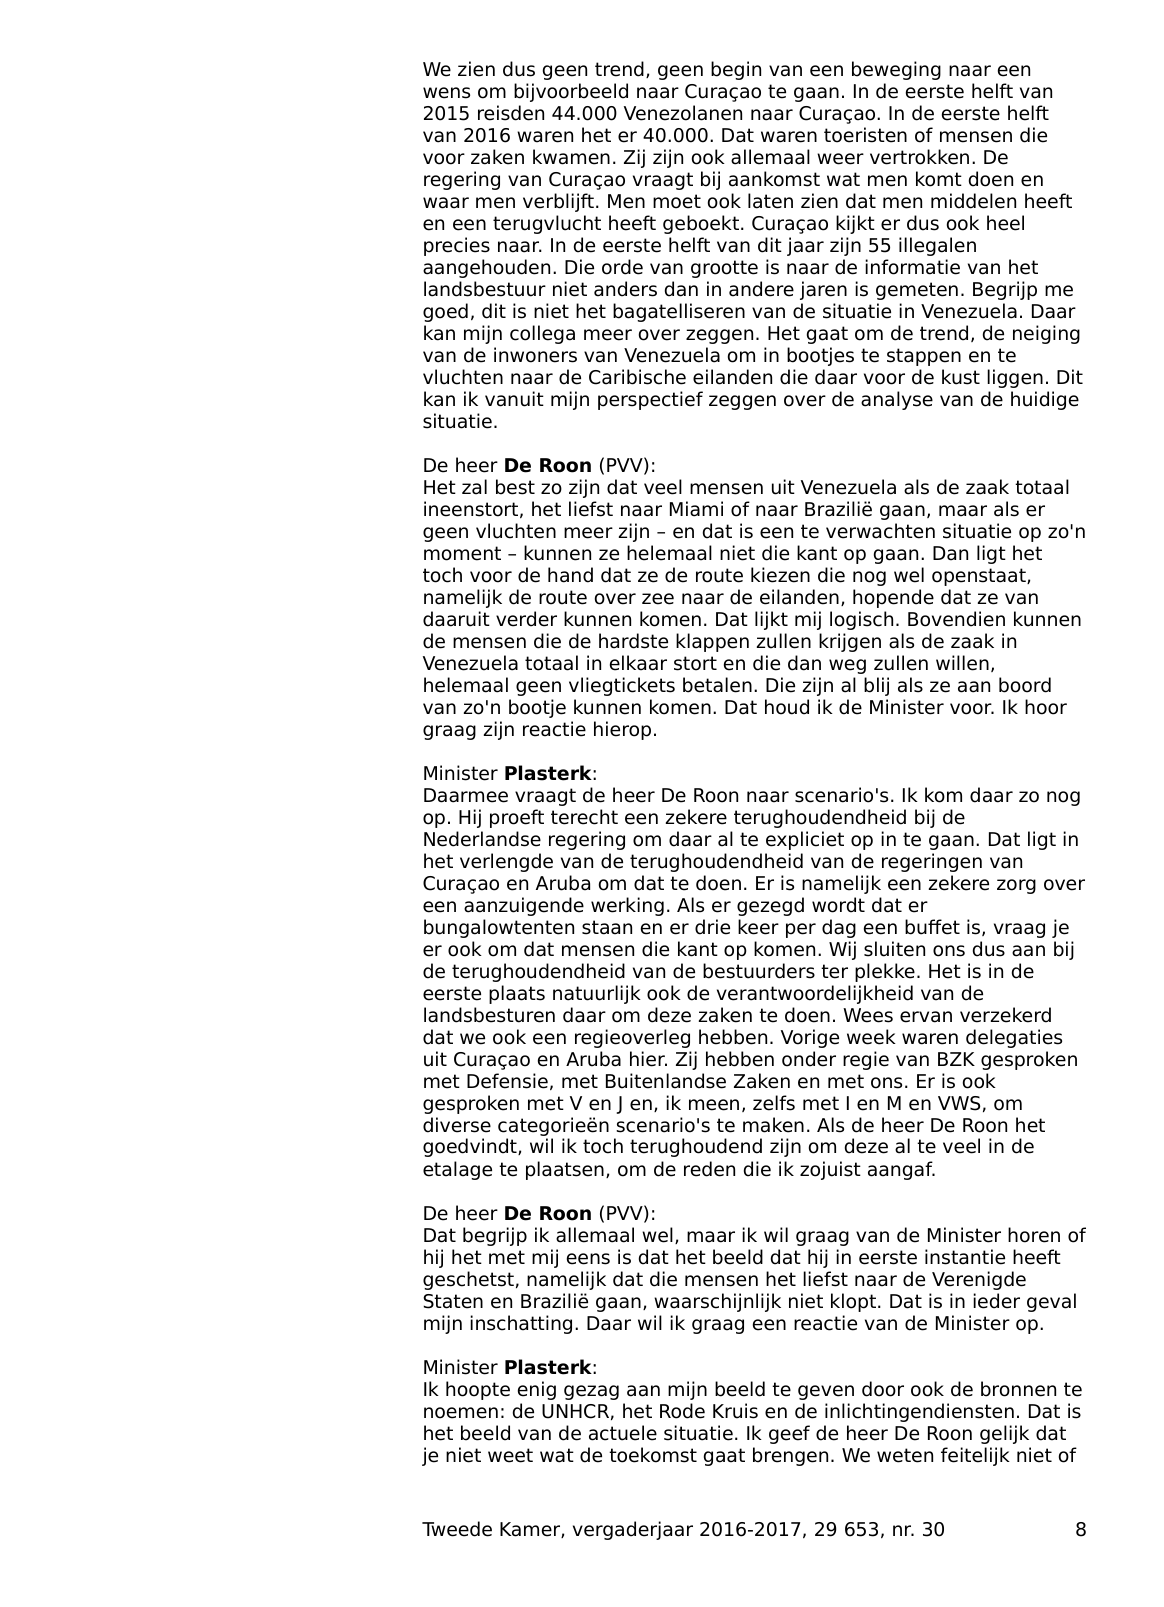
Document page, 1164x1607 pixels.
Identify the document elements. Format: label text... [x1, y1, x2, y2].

text De heer De Roon (PVV): [422, 455, 1087, 477]
text Minister Plasterk: [422, 1357, 1087, 1379]
text Het zal best zo zijn dat veel mensen uit Venezuela als de zaak totaal ineenstort, het liefst naar Miami of naar Brazilië gaan, maar als er geen vluchten meer zijn – en dat is een te verwachten situatie op zo'n moment – kunnen ze helemaal niet die kant op gaan. Dan ligt het toch voor de hand dat ze de route kiezen die nog wel openstaat, namelijk de route over zee naar de eilanden, hopende dat ze van daaruit verder kunnen komen. Dat lijkt mij logisch. Bovendien kunnen de mensen die de hardste klappen zullen krijgen als de zaak in Venezuela totaal in elkaar stort en die dan weg zullen willen, helemaal geen vliegtickets betalen. Die zijn al blij als ze aan boord van zo'n bootje kunnen komen. Dat houd ik de Minister voor. Ik hoor graag zijn reactie hierop. [422, 477, 1087, 741]
text Minister Plasterk: [422, 763, 1087, 785]
text Dat begrijp ik allemaal wel, maar ik wil graag van de Minister horen of hij het met mij eens is dat het beeld dat hij in eerste instantie heeft geschetst, namelijk dat die mensen het liefst naar de Verenigde Staten en Brazilië gaan, waarschijnlijk niet klopt. Dat is in ieder geval mijn inschatting. Daar wil ik graag een reactie van de Minister op. [422, 1224, 1087, 1334]
text We zien dus geen trend, geen begin van een beweging naar een wens om bijvoorbeeld naar Curaçao te gaan. In de eerste helft van 2015 reisden 44.000 Venezolanen naar Curaçao. In de eerste helft van 2016 waren het er 40.000. Dat waren toeristen of mensen die voor zaken kwamen. Zij zijn ook allemaal weer vertrokken. De regering van Curaçao vraagt bij aankomst wat men komt doen en waar men verblijft. Men moet ook laten zien dat men middelen heeft en een terugvlucht heeft geboekt. Curaçao kijkt er dus ook heel precies naar. In de eerste helft van dit jaar zijn 55 illegalen aangehouden. Die orde van grootte is naar de informatie van het landsbestuur niet anders dan in andere jaren is gemeten. Begrijp me goed, dit is niet het bagatelliseren van de situatie in Venezuela. Daar kan mijn collega meer over zeggen. Het gaat om de trend, de neiging van de inwoners van Venezuela om in bootjes te stappen en te vluchten naar de Caribische eilanden die daar voor de kust liggen. Dit kan ik vanuit mijn perspectief zeggen over de analyse van de huidige situatie. [422, 59, 1087, 433]
text De heer De Roon (PVV): [422, 1203, 1087, 1224]
text Ik hoopte enig gezag aan mijn beeld te geven door ook de bronnen te noemen: de UNHCR, het Rode Kruis en de inlichtingendiensten. Dat is het beeld van de actuele situatie. Ik geef de heer De Roon gelijk dat je niet weet wat de toekomst gaat brengen. We weten feitelijk niet of [422, 1379, 1087, 1467]
text Daarmee vraagt de heer De Roon naar scenario's. Ik kom daar zo nog op. Hij proeft terecht een zekere terughoudendheid bij de Nederlandse regering om daar al te expliciet op in te gaan. Dat ligt in het verlengde van de terughoudendheid van de regeringen van Curaçao en Aruba om dat te doen. Er is namelijk een zekere zorg over een aanzuigende werking. Als er gezegd wordt dat er bungalowtenten staan en er drie keer per dag een buffet is, vraag je er ook om dat mensen die kant op komen. Wij sluiten ons dus aan bij de terughoudendheid van de bestuurders ter plekke. Het is in de eerste plaats natuurlijk ook de verantwoordelijkheid van de landsbesturen daar om deze zaken te doen. Wees ervan verzekerd dat we ook een regieoverleg hebben. Vorige week waren delegaties uit Curaçao en Aruba hier. Zij hebben onder regie van BZK gesproken met Defensie, met Buitenlandse Zaken en met ons. Er is ook gesproken met V en J en, ik meen, zelfs met I en M en VWS, om diverse categorieën scenario's te maken. Als de heer De Roon het goedvindt, wil ik toch terughoudend zijn om deze al te veel in de etalage te plaatsen, om de reden die ik zojuist aangaf. [422, 785, 1087, 1180]
